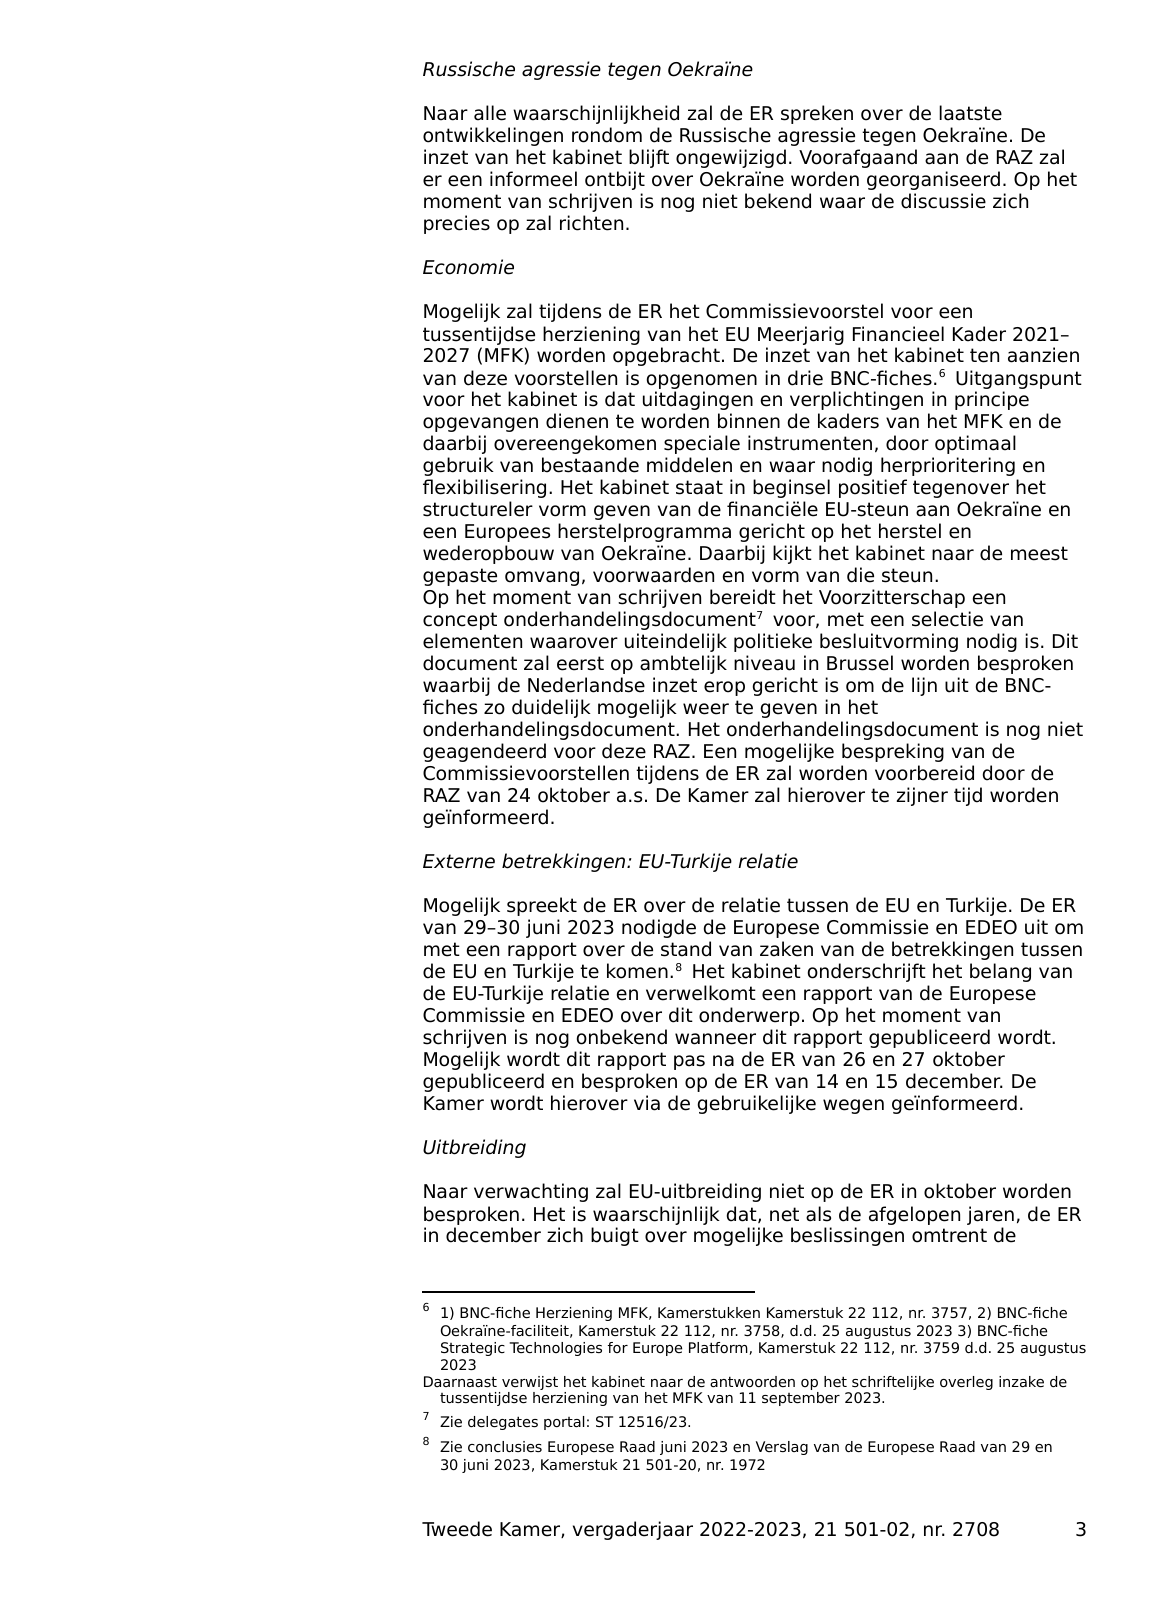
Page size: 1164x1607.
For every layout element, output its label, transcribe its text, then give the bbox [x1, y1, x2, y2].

subtitle Russische agressie tegen Oekraïne [422, 59, 1087, 81]
text Zie delegates portal: ST 12516/23. [422, 1410, 1087, 1432]
text Op het moment van schrijven bereidt het Voorzitterschap een concept onderhandelingsdocument voor, met een selectie van elementen waarover uiteindelijk politieke besluitvorming nodig is. Dit document zal eerst op ambtelijk niveau in Brussel worden besproken waarbij de Nederlandse inzet erop gericht is om de lijn uit de BNC-fiches zo duidelijk mogelijk weer te geven in het onderhandelingsdocument. Het onderhandelingsdocument is nog niet geagendeerd voor deze RAZ. Een mogelijke bespreking van de Commissievoorstellen tijdens de ER zal worden voorbereid door de RAZ van 24 oktober a.s. De Kamer zal hierover te zijner tijd worden geïnformeerd. [422, 587, 1087, 829]
text Daarnaast verwijst het kabinet naar de antwoorden op het schriftelijke overleg inzake de tussentijdse herziening van het MFK van 11 september 2023. [422, 1374, 1087, 1407]
text Naar verwachting zal EU-uitbreiding niet op de ER in oktober worden besproken. Het is waarschijnlijk dat, net als de afgelopen jaren, de ER in december zich buigt over mogelijke beslissingen omtrent de [422, 1181, 1087, 1247]
text 1) BNC-fiche Herziening MFK, Kamerstukken Kamerstuk 22 112, nr. 3757, 2) BNC-fiche Oekraïne-faciliteit, Kamerstuk 22 112, nr. 3758, d.d. 25 augustus 2023 3) BNC-fiche Strategic Technologies for Europe Platform, Kamerstuk 22 112, nr. 3759 d.d. 25 augustus 2023 [422, 1301, 1087, 1374]
text Mogelijk zal tijdens de ER het Commissievoorstel voor een tussentijdse herziening van het EU Meerjarig Financieel Kader 2021–2027 (MFK) worden opgebracht. De inzet van het kabinet ten aanzien van deze voorstellen is opgenomen in drie BNC-fiches. Uitgangspunt voor het kabinet is dat uitdagingen en verplichtingen in principe opgevangen dienen te worden binnen de kaders van het MFK en de daarbij overeengekomen speciale instrumenten, door optimaal gebruik van bestaande middelen en waar nodig herprioritering en flexibilisering. Het kabinet staat in beginsel positief tegenover het structureler vorm geven van de financiële EU-steun aan Oekraïne en een Europees herstelprogramma gericht op het herstel en wederopbouw van Oekraïne. Daarbij kijkt het kabinet naar de meest gepaste omvang, voorwaarden en vorm van die steun. [422, 301, 1087, 587]
text Naar alle waarschijnlijkheid zal de ER spreken over de laatste ontwikkelingen rondom de Russische agressie tegen Oekraïne. De inzet van het kabinet blijft ongewijzigd. Voorafgaand aan de RAZ zal er een informeel ontbijt over Oekraïne worden georganiseerd. Op het moment van schrijven is nog niet bekend waar de discussie zich precies op zal richten. [422, 103, 1087, 235]
text Mogelijk spreekt de ER over de relatie tussen de EU en Turkije. De ER van 29–30 juni 2023 nodigde de Europese Commissie en EDEO uit om met een rapport over de stand van zaken van de betrekkingen tussen de EU en Turkije te komen. Het kabinet onderschrijft het belang van de EU-Turkije relatie en verwelkomt een rapport van de Europese Commissie en EDEO over dit onderwerp. Op het moment van schrijven is nog onbekend wanneer dit rapport gepubliceerd wordt. Mogelijk wordt dit rapport pas na de ER van 26 en 27 oktober gepubliceerd en besproken op de ER van 14 en 15 december. De Kamer wordt hierover via de gebruikelijke wegen geïnformeerd. [422, 895, 1087, 1115]
subtitle Externe betrekkingen: EU-Turkije relatie [422, 851, 1087, 873]
text Zie conclusies Europese Raad juni 2023 en Verslag van de Europese Raad van 29 en 30 juni 2023, Kamerstuk 21 501-20, nr. 1972 [422, 1435, 1087, 1474]
subtitle Economie [422, 257, 1087, 279]
subtitle Uitbreiding [422, 1137, 1087, 1159]
